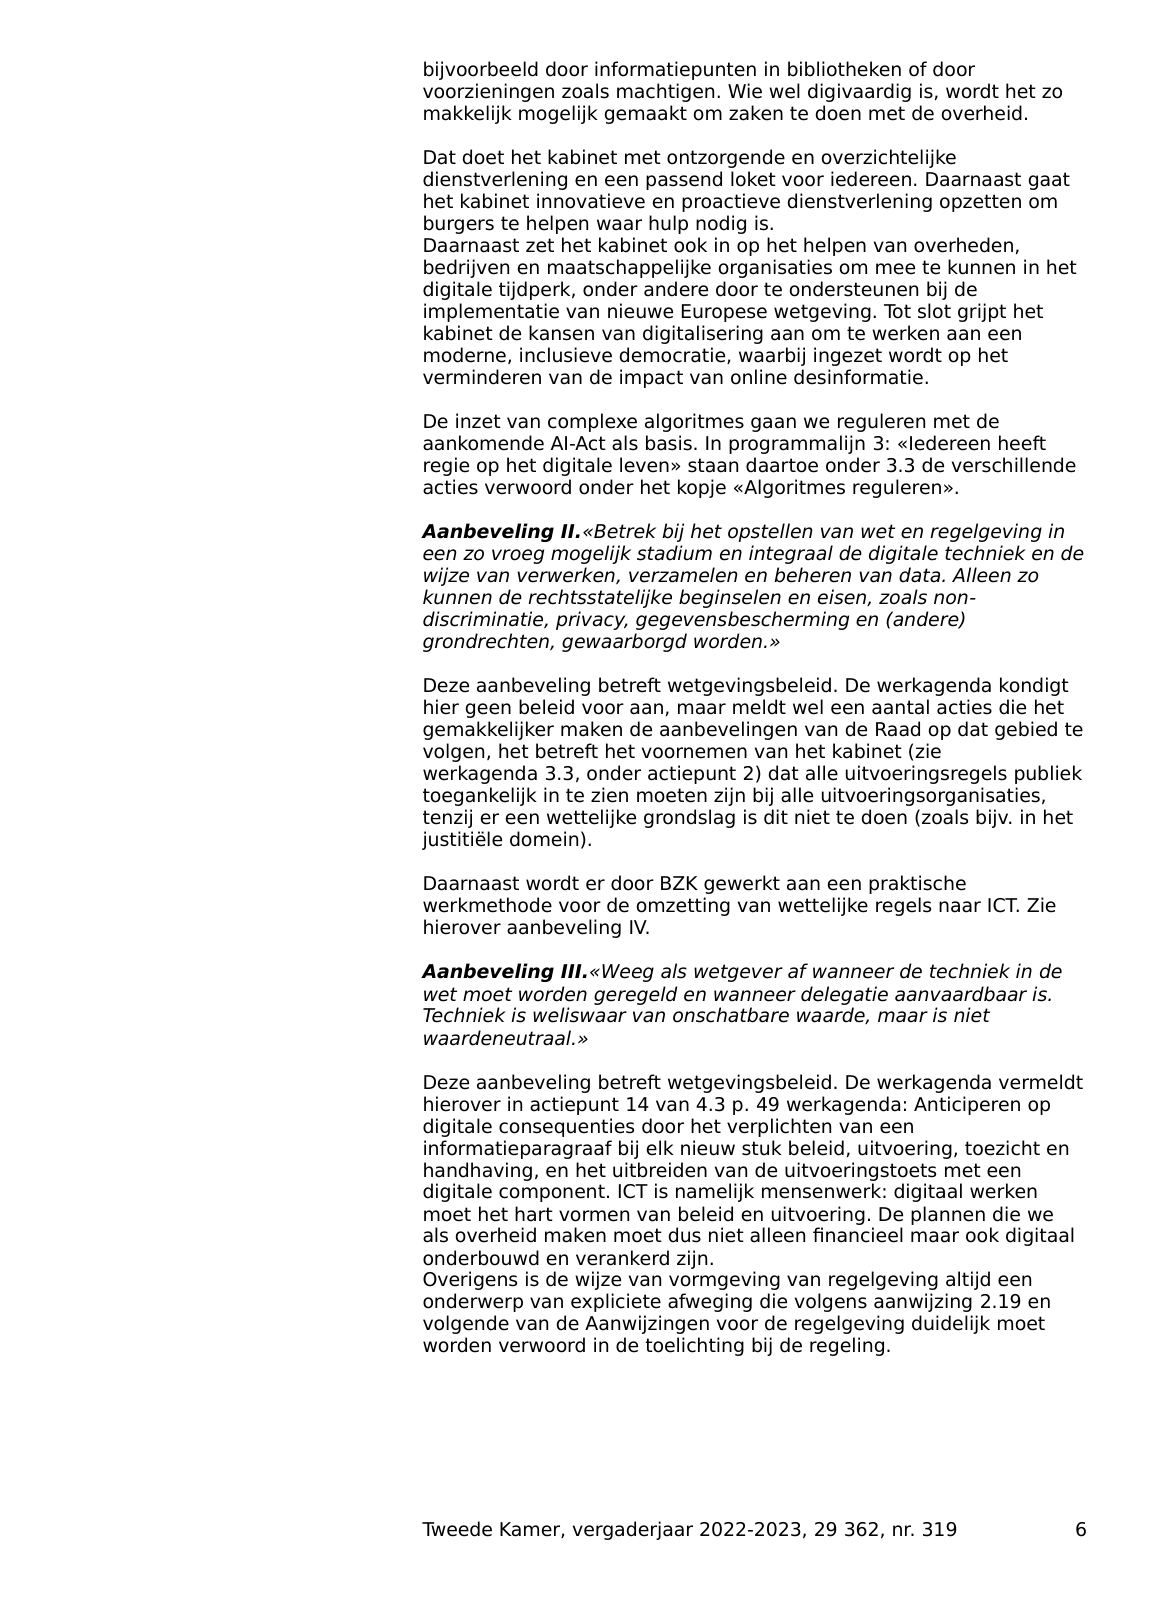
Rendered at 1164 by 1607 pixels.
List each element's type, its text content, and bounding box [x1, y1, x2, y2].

text bijvoorbeeld door informatiepunten in bibliotheken of door voorzieningen zoals machtigen. Wie wel digivaardig is, wordt het zo makkelijk mogelijk gemaakt om zaken te doen met de overheid. [422, 59, 1087, 125]
text Aanbeveling III.«Weeg als wetgever af wanneer de techniek in de wet moet worden geregeld en wanneer delegatie aanvaardbaar is. Techniek is weliswaar van onschatbare waarde, maar is niet waardeneutraal.» [422, 961, 1087, 1049]
text Dat doet het kabinet met ontzorgende en overzichtelijke dienstverlening en een passend loket voor iedereen. Daarnaast gaat het kabinet innovatieve en proactieve dienstverlening opzetten om burgers te helpen waar hulp nodig is. [422, 147, 1087, 235]
text Overigens is de wijze van vormgeving van regelgeving altijd een onderwerp van expliciete afweging die volgens aanwijzing 2.19 en volgende van de Aanwijzingen voor de regelgeving duidelijk moet worden verwoord in de toelichting bij de regeling. [422, 1269, 1087, 1357]
text Deze aanbeveling betreft wetgevingsbeleid. De werkagenda vermeldt hierover in actiepunt 14 van 4.3 p. 49 werkagenda: Anticiperen op digitale consequenties door het verplichten van een informatieparagraaf bij elk nieuw stuk beleid, uitvoering, toezicht en handhaving, en het uitbreiden van de uitvoeringstoets met een digitale component. ICT is namelijk mensenwerk: digitaal werken moet het hart vormen van beleid en uitvoering. De plannen die we als overheid maken moet dus niet alleen financieel maar ook digitaal onderbouwd en verankerd zijn. [422, 1072, 1087, 1269]
text Daarnaast zet het kabinet ook in op het helpen van overheden, bedrijven en maatschappelijke organisaties om mee te kunnen in het digitale tijdperk, onder andere door te ondersteunen bij de implementatie van nieuwe Europese wetgeving. Tot slot grijpt het kabinet de kansen van digitalisering aan om te werken aan een moderne, inclusieve democratie, waarbij ingezet wordt op het verminderen van de impact van online desinformatie. [422, 235, 1087, 389]
text Daarnaast wordt er door BZK gewerkt aan een praktische werkmethode voor de omzetting van wettelijke regels naar ICT. Zie hierover aanbeveling IV. [422, 873, 1087, 939]
text Deze aanbeveling betreft wetgevingsbeleid. De werkagenda kondigt hier geen beleid voor aan, maar meldt wel een aantal acties die het gemakkelijker maken de aanbevelingen van de Raad op dat gebied te volgen, het betreft het voornemen van het kabinet (zie werkagenda 3.3, onder actiepunt 2) dat alle uitvoeringsregels publiek toegankelijk in te zien moeten zijn bij alle uitvoeringsorganisaties, tenzij er een wettelijke grondslag is dit niet te doen (zoals bijv. in het justitiële domein). [422, 675, 1087, 851]
text Aanbeveling II.«Betrek bij het opstellen van wet­ en regelgeving in een zo vroeg mogelijk stadium en integraal de digitale techniek en de wijze van verwerken, verzamelen en beheren van data. Alleen zo kunnen de rechtsstatelijke beginselen en eisen, zoals non­discriminatie, privacy, gegevens­bescherming en (andere) grondrechten, gewaarborgd worden.» [422, 521, 1087, 653]
text De inzet van complexe algoritmes gaan we reguleren met de aankomende AI-Act als basis. In programmalijn 3: «Iedereen heeft regie op het digitale leven» staan daartoe onder 3.3 de verschillende acties verwoord onder het kopje «Algoritmes reguleren». [422, 411, 1087, 499]
